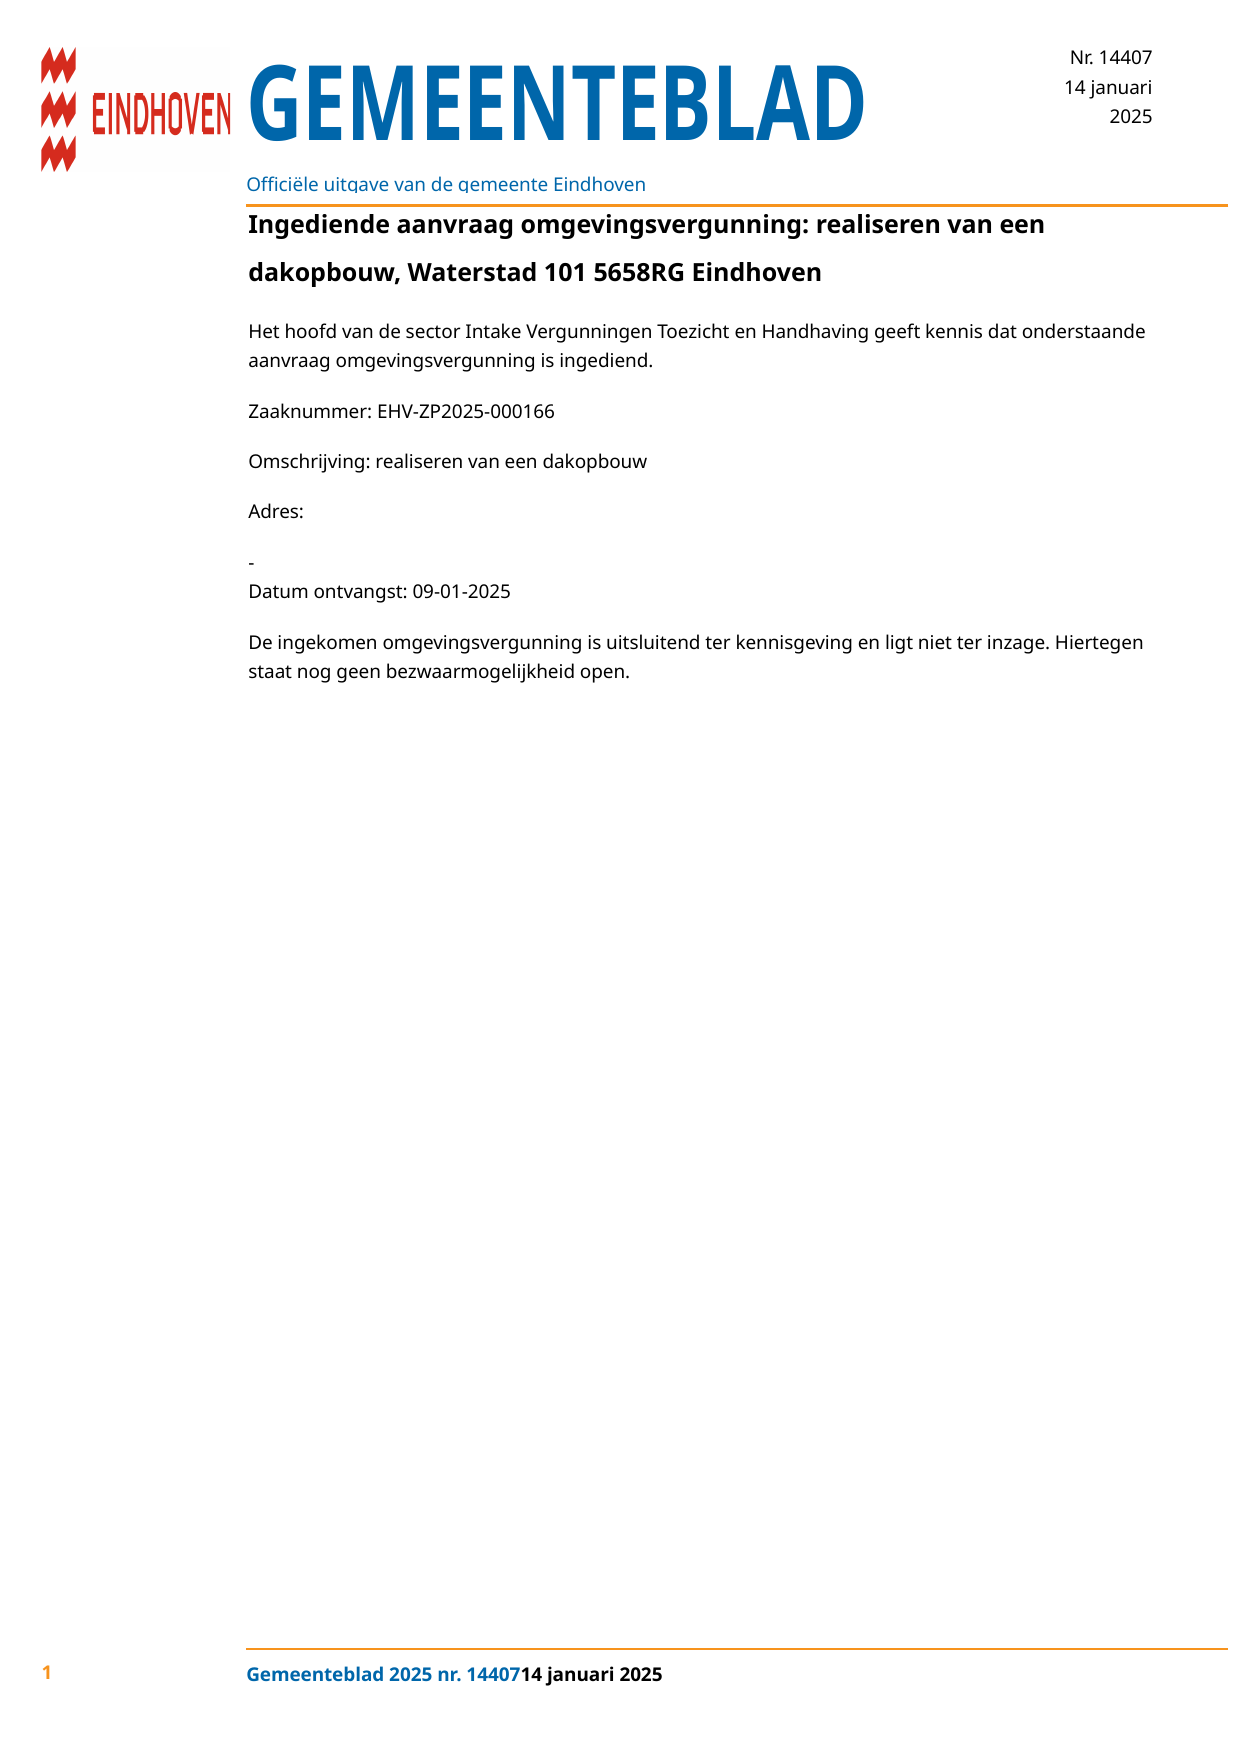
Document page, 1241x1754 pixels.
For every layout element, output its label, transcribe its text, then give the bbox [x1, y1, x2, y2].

text Ingediende aanvraag omgevingsvergunning: realiseren van een dakopbouw, Waterstad 101 5658RG Eindhoven [248, 207, 1152, 288]
text Zaaknummer: EHV-ZP2025-000166 [248, 398, 1152, 424]
text Het hoofd van de sector Intake Vergunningen Toezicht en Handhaving geeft kennis dat onderstaande aanvraag omgevingsvergunning is ingediend. [248, 318, 1152, 373]
picture [41, 47, 231, 172]
text Omschrijving: realiseren van een dakopbouw [248, 448, 1152, 474]
text Datum ontvangst: 09-01-2025 [248, 579, 1152, 604]
text Adres: [248, 499, 1152, 524]
text De ingekomen omgevingsvergunning is uitsluitend ter kennisgeving en ligt niet ter inzage. Hiertegen staat nog geen bezwaarmogelijkheid open. [248, 629, 1152, 684]
